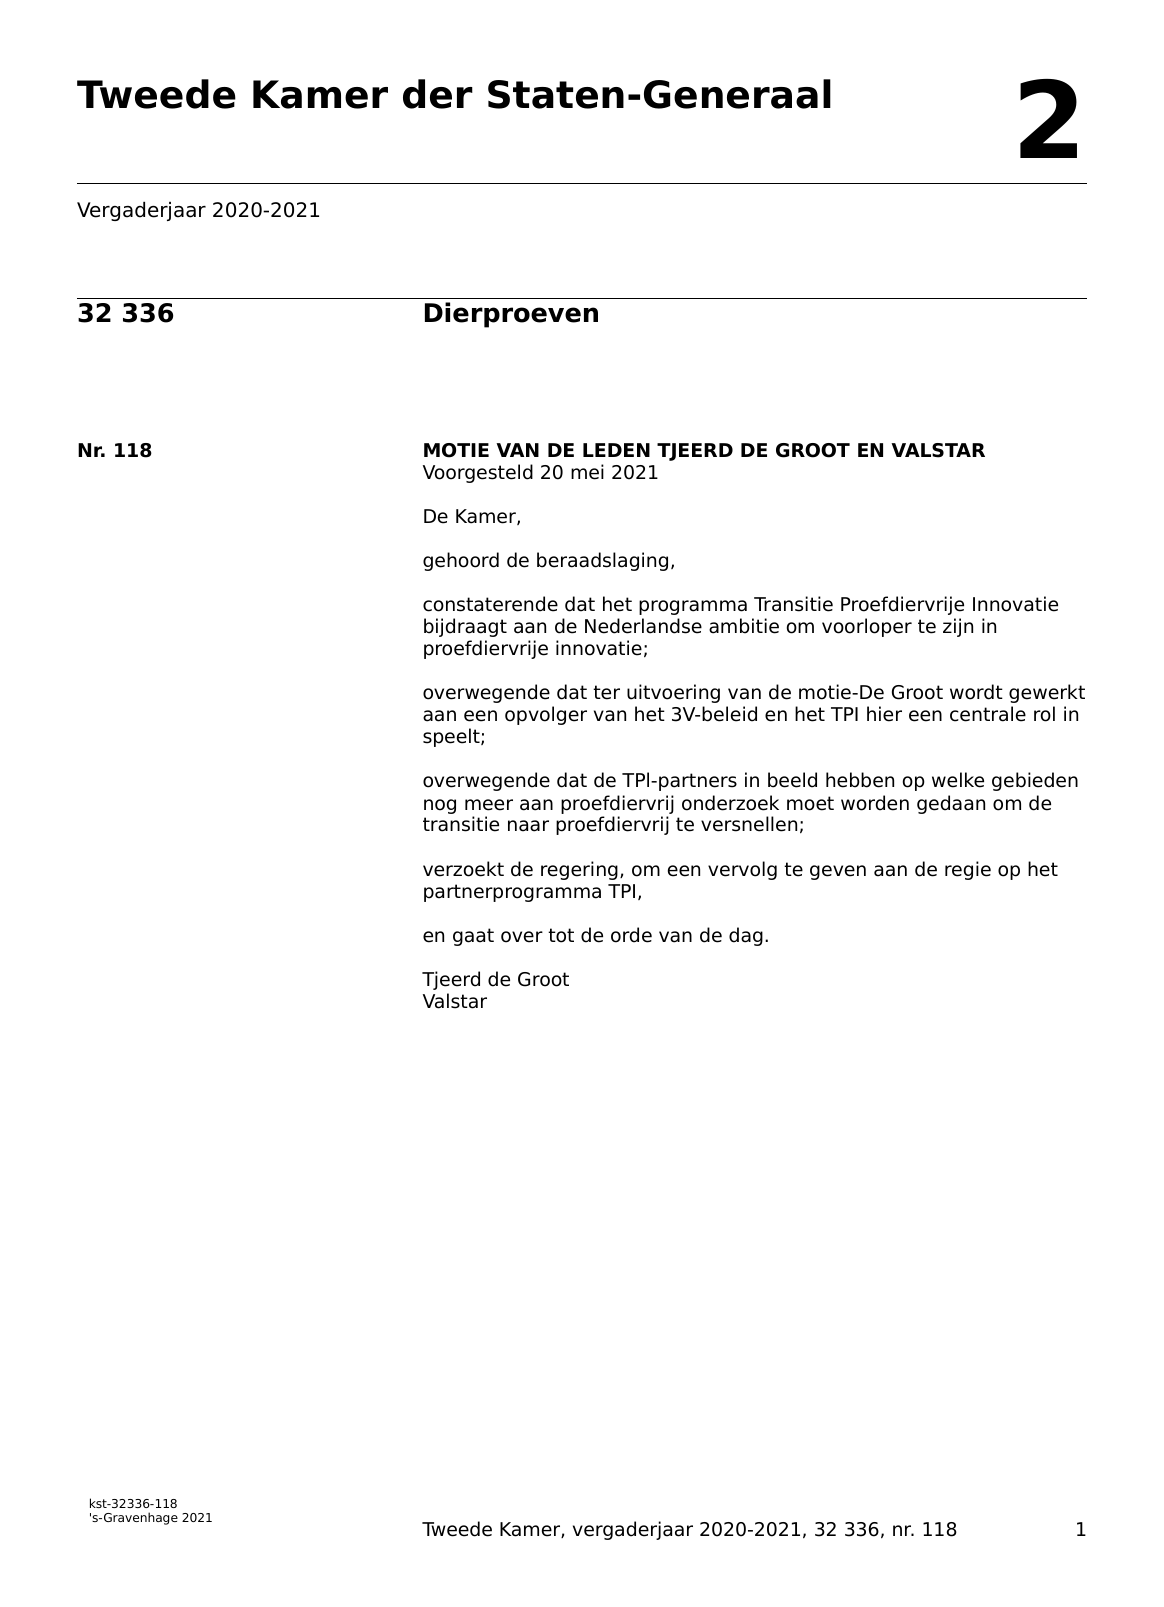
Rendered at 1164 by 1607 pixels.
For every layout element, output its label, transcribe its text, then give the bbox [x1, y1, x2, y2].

text constaterende dat het programma Transitie Proefdiervrije Innovatie bijdraagt aan de Nederlandse ambitie om voorloper te zijn in proefdiervrije innovatie; [422, 594, 1087, 660]
text overwegende dat ter uitvoering van de motie-De Groot wordt gewerkt aan een opvolger van het 3V-beleid en het TPI hier een centrale rol in speelt; [422, 682, 1087, 748]
text kst-32336-118 [88, 1497, 323, 1511]
text gehoord de beraadslaging, [422, 550, 1087, 572]
text 's-Gravenhage 2021 [88, 1511, 323, 1525]
text en gaat over tot de orde van de dag. [422, 925, 1087, 947]
text overwegende dat de TPl-partners in beeld hebben op welke gebieden nog meer aan proefdiervrij onderzoek moet worden gedaan om de transitie naar proefdiervrij te versnellen; [422, 770, 1087, 836]
text Tjeerd de Groot [422, 969, 1087, 991]
text De Kamer, [422, 506, 1087, 528]
table_header 2 [886, 59, 1087, 183]
subtitle Nr. 118 MOTIE VAN DE LEDEN TJEERD DE GROOT EN VALSTAR [77, 440, 1087, 462]
text Valstar [422, 991, 1087, 1013]
table_cell Vergaderjaar 2020-2021 [77, 184, 1087, 298]
subtitle 32 336 Dierproeven [77, 299, 1087, 329]
text verzoekt de regering, om een vervolg te geven aan de regie op het partnerprogramma TPI, [422, 858, 1087, 902]
text Voorgesteld 20 mei 2021 [422, 462, 1087, 484]
table_header Tweede Kamer der Staten-Generaal [77, 59, 886, 183]
